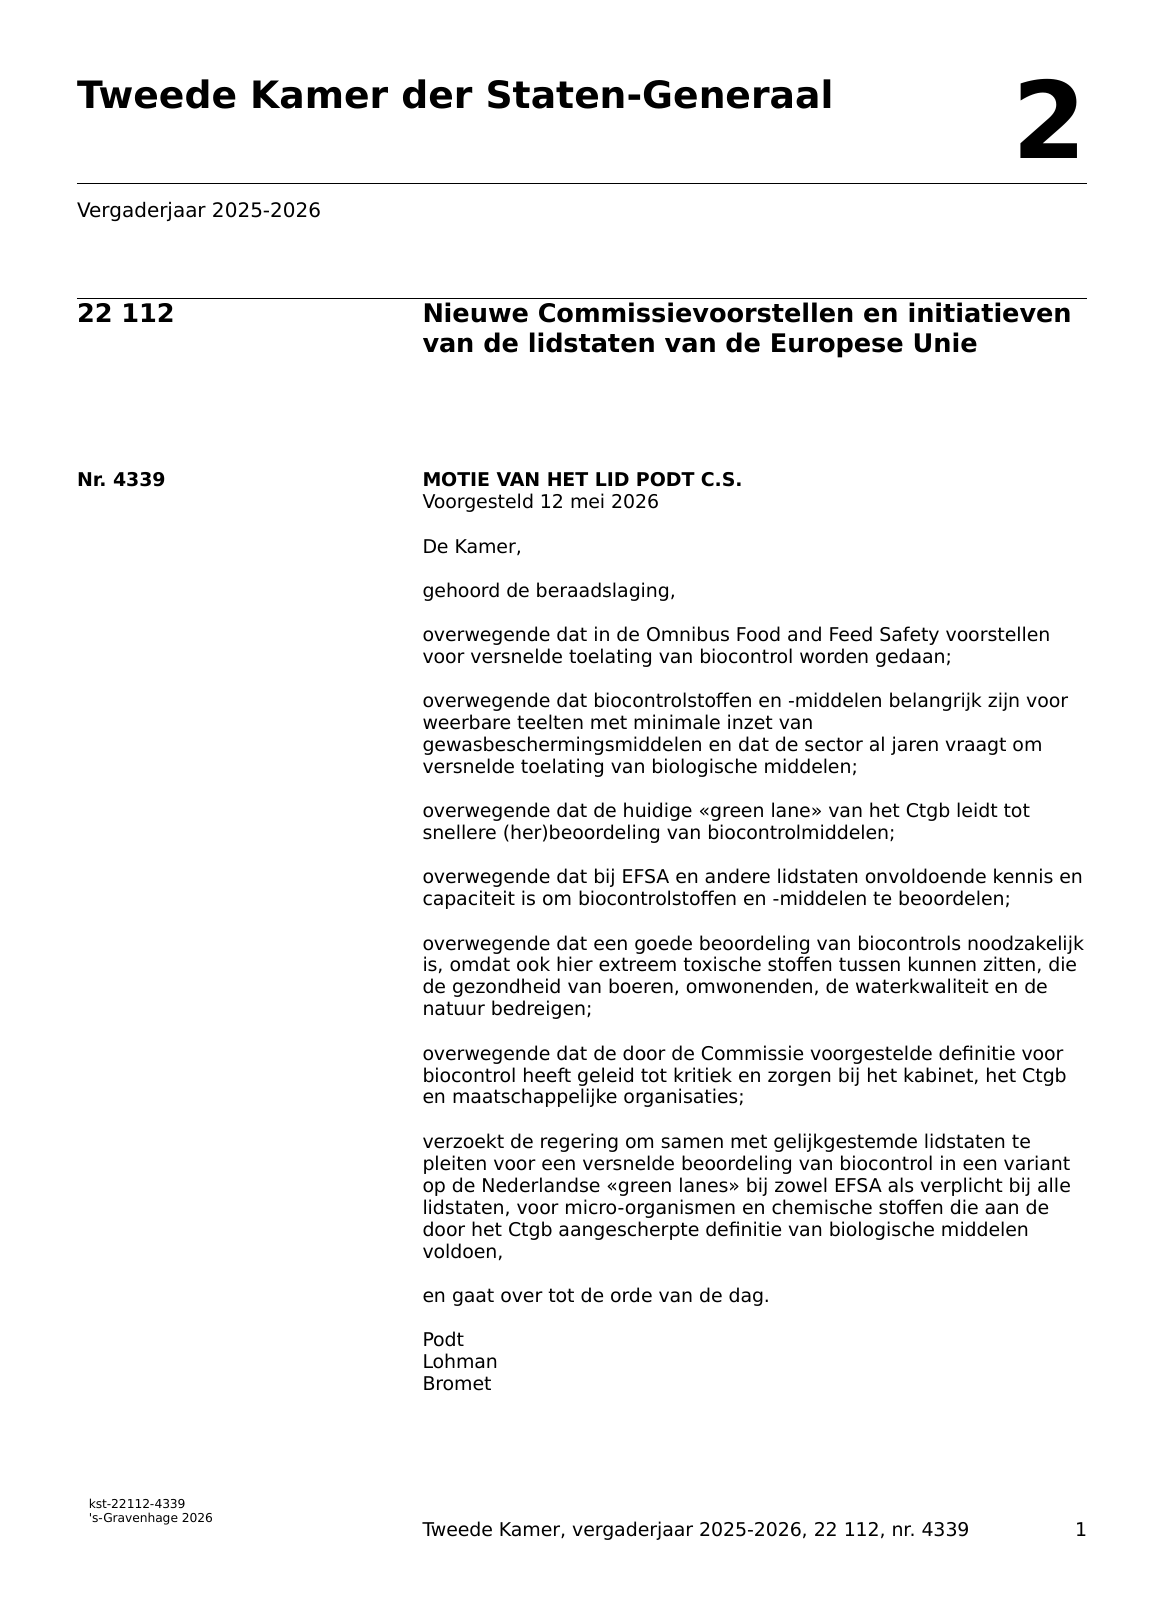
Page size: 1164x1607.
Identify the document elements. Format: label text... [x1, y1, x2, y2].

text Lohman [422, 1351, 1087, 1373]
text De Kamer, [422, 536, 1087, 557]
table_header Tweede Kamer der Staten-Generaal [77, 59, 886, 183]
text 's-Gravenhage 2026 [88, 1511, 323, 1525]
text Podt [422, 1329, 1087, 1351]
table_cell Vergaderjaar 2025-2026 [77, 184, 1087, 298]
text overwegende dat de huidige «green lane» van het Ctgb leidt tot snellere (her)beoordeling van biocontrolmiddelen; [422, 800, 1087, 844]
text overwegende dat de door de Commissie voorgestelde definitie voor biocontrol heeft geleid tot kritiek en zorgen bij het kabinet, het Ctgb en maatschappelijke organisaties; [422, 1042, 1087, 1108]
subtitle 22 112 Nieuwe Commissievoorstellen en initiatieven van de lidstaten van de Europese Unie [77, 299, 1087, 358]
text overwegende dat biocontrolstoffen en -middelen belangrijk zijn voor weerbare teelten met minimale inzet van gewasbeschermingsmiddelen en dat de sector al jaren vraagt om versnelde toelating van biologische middelen; [422, 690, 1087, 778]
text Bromet [422, 1373, 1087, 1395]
text Voorgesteld 12 mei 2026 [422, 491, 1087, 513]
table_header 2 [886, 59, 1087, 183]
text overwegende dat bij EFSA en andere lidstaten onvoldoende kennis en capaciteit is om biocontrolstoffen en -middelen te beoordelen; [422, 866, 1087, 910]
text overwegende dat in de Omnibus Food and Feed Safety voorstellen voor versnelde toelating van biocontrol worden gedaan; [422, 624, 1087, 668]
text kst-22112-4339 [88, 1497, 323, 1511]
text verzoekt de regering om samen met gelijkgestemde lidstaten te pleiten voor een versnelde beoordeling van biocontrol in een variant op de Nederlandse «green lanes» bij zowel EFSA als verplicht bij alle lidstaten, voor micro-organismen en chemische stoffen die aan de door het Ctgb aangescherpte definitie van biologische middelen voldoen, [422, 1131, 1087, 1262]
subtitle Nr. 4339 MOTIE VAN HET LID PODT C.S. [77, 469, 1087, 491]
text gehoord de beraadslaging, [422, 580, 1087, 602]
text overwegende dat een goede beoordeling van biocontrols noodzakelijk is, omdat ook hier extreem toxische stoffen tussen kunnen zitten, die de gezondheid van boeren, omwonenden, de waterkwaliteit en de natuur bedreigen; [422, 932, 1087, 1020]
text en gaat over tot de orde van de dag. [422, 1285, 1087, 1307]
